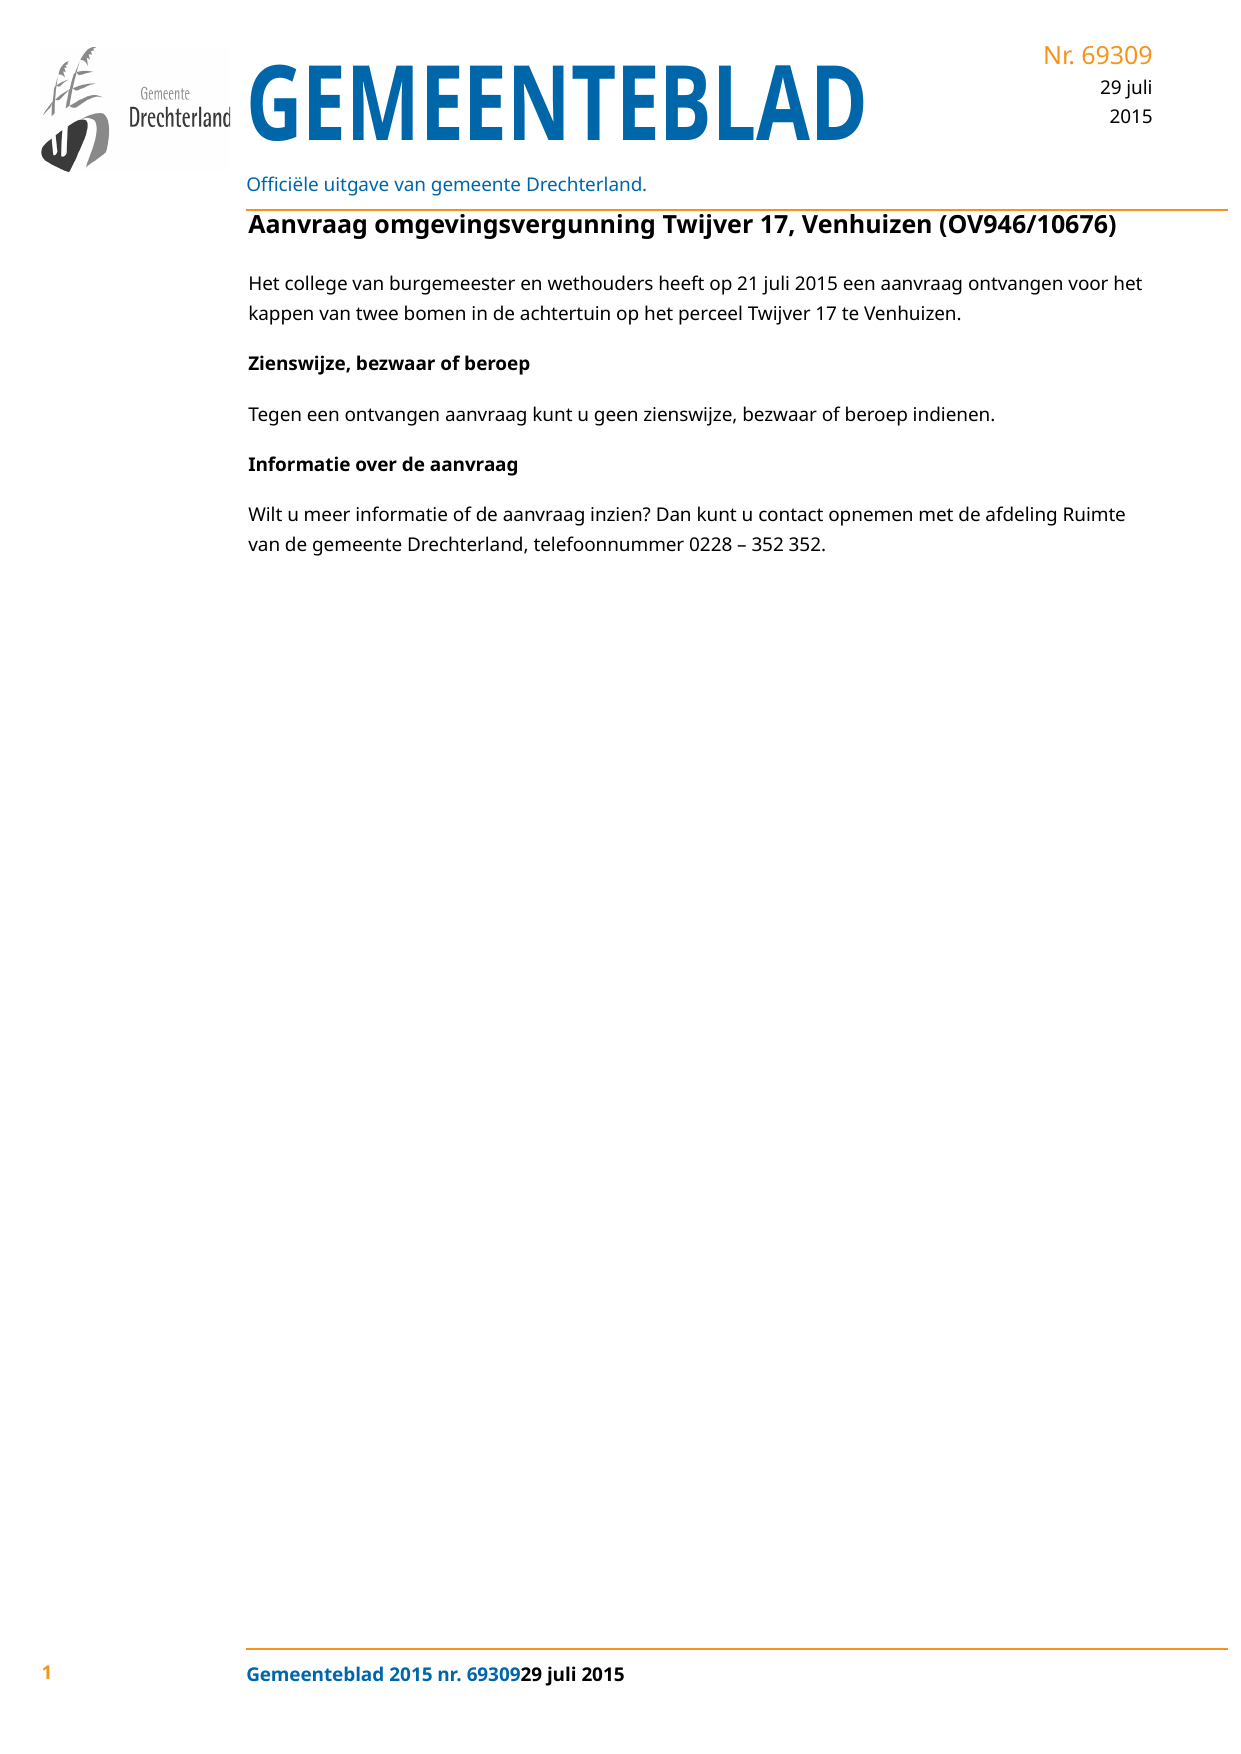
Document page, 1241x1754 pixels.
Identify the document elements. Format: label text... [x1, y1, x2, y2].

text Wilt u meer informatie of de aanvraag inzien? Dan kunt u contact opnemen met de afdeling Ruimte van de gemeente Drechterland, telefoonnummer 0228 – 352 352. [248, 502, 1152, 557]
text Zienswijze, bezwaar of beroep [248, 350, 1152, 376]
text Het college van burgemeester en wethouders heeft op 21 juli 2015 een aanvraag ontvangen voor het kappen van twee bomen in de achtertuin op het perceel Twijver 17 te Venhuizen. [248, 270, 1152, 326]
text Aanvraag omgevingsvergunning Twijver 17, Venhuizen (OV946/10676) [248, 211, 1152, 241]
text Tegen een ontvangen aanvraag kunt u geen zienswijze, bezwaar of beroep indienen. [248, 401, 1152, 426]
text Informatie over de aanvraag [248, 451, 1152, 477]
picture [41, 47, 231, 172]
